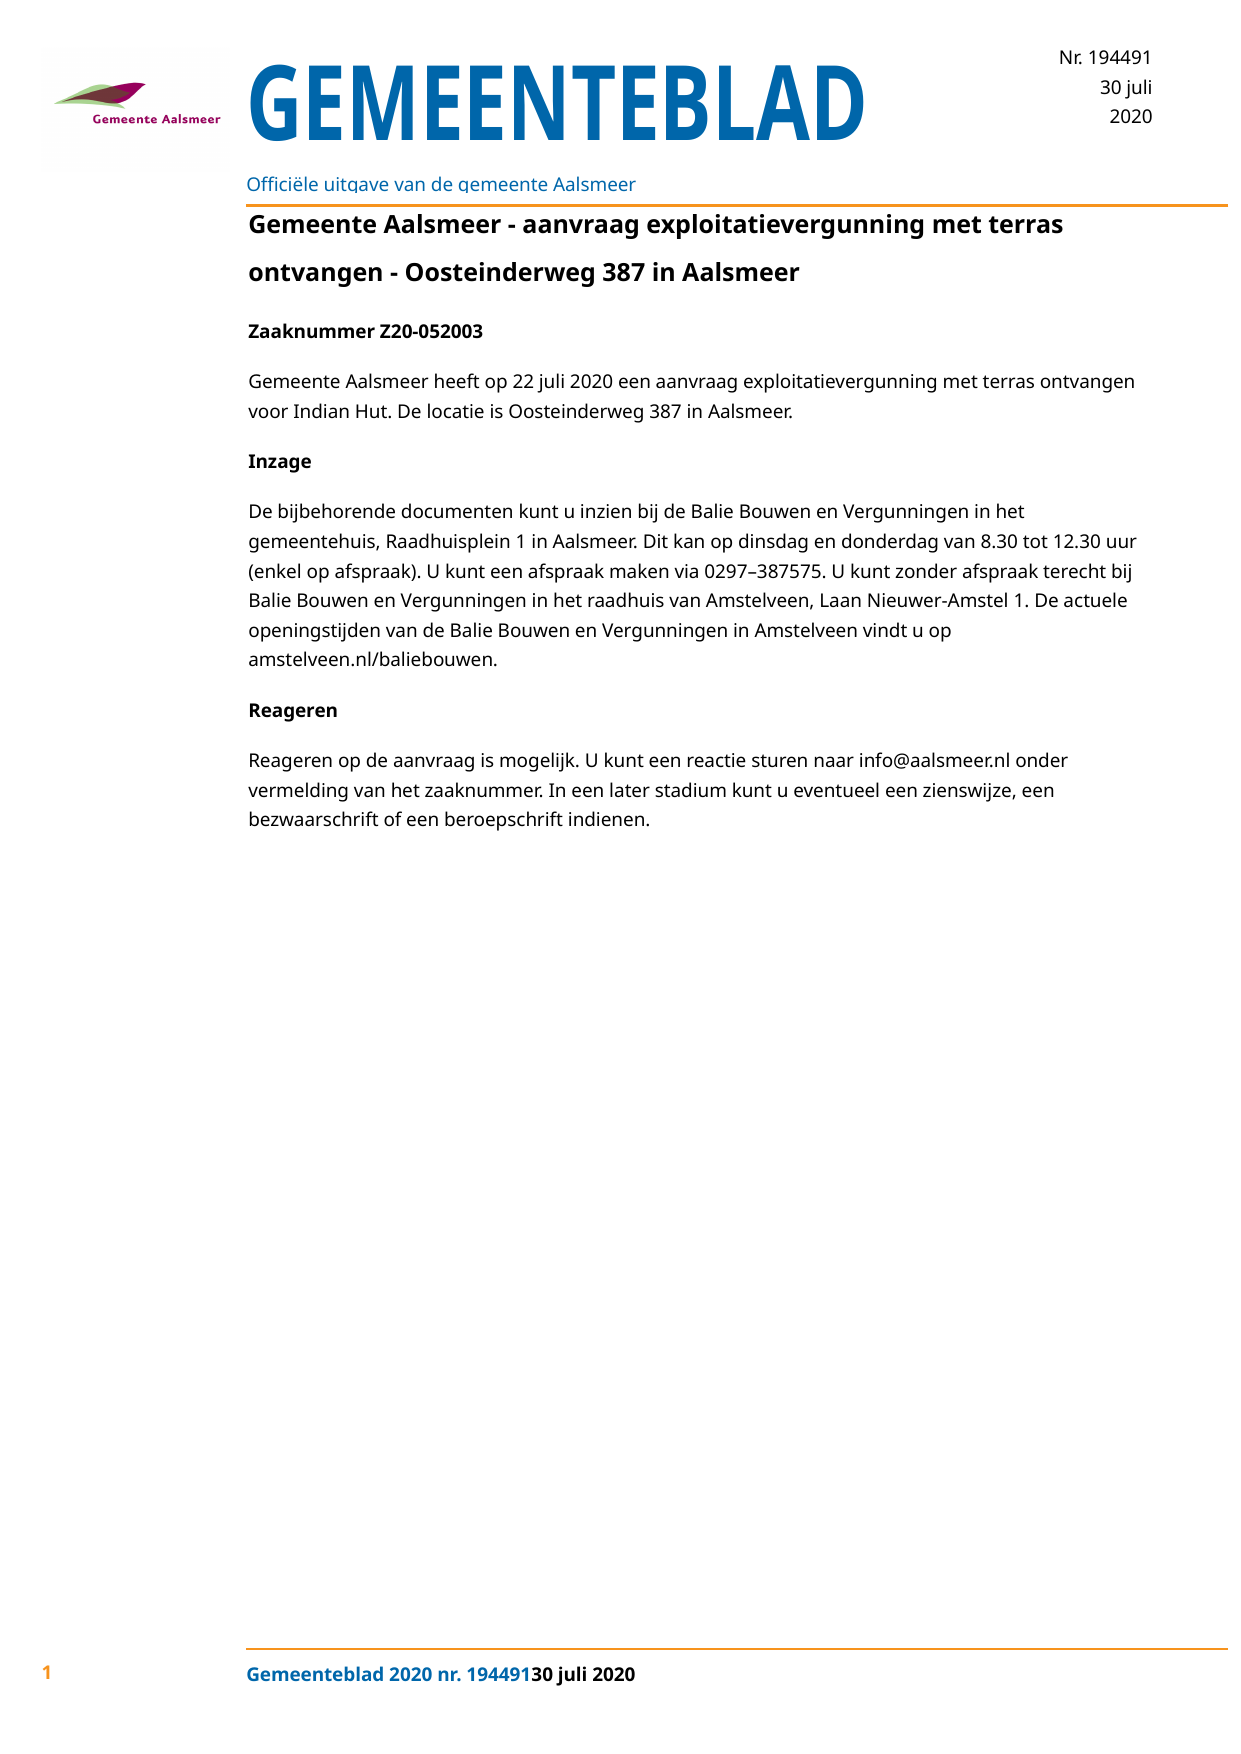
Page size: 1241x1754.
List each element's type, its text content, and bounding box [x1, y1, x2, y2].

text Gemeente Aalsmeer - aanvraag exploitatievergunning met terras ontvangen - Oosteinderweg 387 in Aalsmeer [248, 207, 1152, 288]
text Reageren op de aanvraag is mogelijk. U kunt een reactie sturen naar info@aalsmeer.nl onder vermelding van het zaaknummer. In een later stadium kunt u eventueel een zienswijze, een bezwaarschrift of een beroepschrift indienen. [248, 747, 1152, 832]
text Inzage [248, 448, 1152, 474]
text Reageren [248, 697, 1152, 723]
text De bijbehorende documenten kunt u inzien bij de Balie Bouwen en Vergunningen in het gemeentehuis, Raadhuisplein 1 in Aalsmeer. Dit kan op dinsdag en donderdag van 8.30 tot 12.30 uur (enkel op afspraak). U kunt een afspraak maken via 0297–387575. U kunt zonder afspraak terecht bij Balie Bouwen en Vergunningen in het raadhuis van Amstelveen, Laan Nieuwer-Amstel 1. De actuele openingstijden van de Balie Bouwen en Vergunningen in Amstelveen vindt u op amstelveen.nl/baliebouwen. [248, 499, 1152, 672]
picture [41, 47, 231, 172]
text Zaaknummer Z20-052003 [248, 318, 1152, 344]
text Gemeente Aalsmeer heeft op 22 juli 2020 een aanvraag exploitatievergunning met terras ontvangen voor Indian Hut. De locatie is Oosteinderweg 387 in Aalsmeer. [248, 368, 1152, 424]
